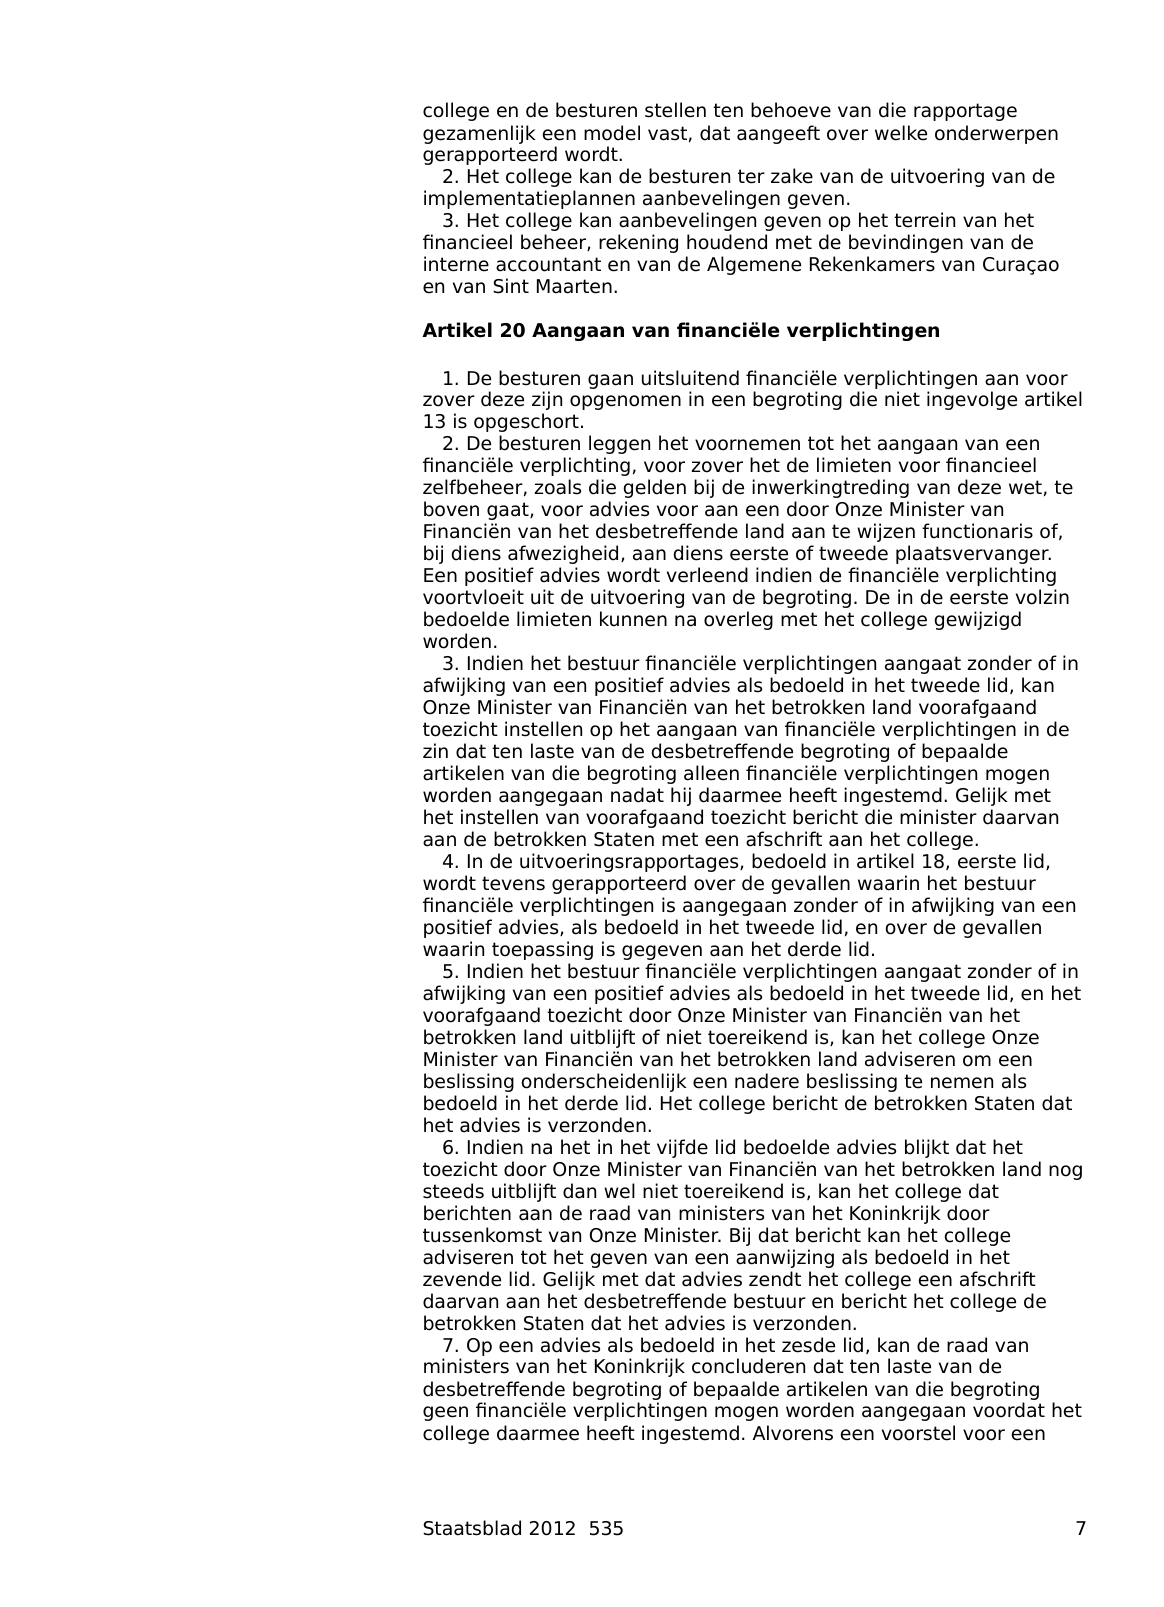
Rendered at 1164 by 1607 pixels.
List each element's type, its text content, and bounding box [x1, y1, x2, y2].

text 1. De besturen gaan uitsluitend financiële verplichtingen aan voor zover deze zijn opgenomen in een begroting die niet ingevolge artikel 13 is opgeschort. [422, 367, 1087, 433]
text 5. Indien het bestuur financiële verplichtingen aangaat zonder of in afwijking van een positief advies als bedoeld in het tweede lid, en het voorafgaand toezicht door Onze Minister van Financiën van het betrokken land uitblijft of niet toereikend is, kan het college Onze Minister van Financiën van het betrokken land adviseren om een beslissing onderscheidenlijk een nadere beslissing te nemen als bedoeld in het derde lid. Het college bericht de betrokken Staten dat het advies is verzonden. [422, 961, 1087, 1137]
text college en de besturen stellen ten behoeve van die rapportage gezamenlijk een model vast, dat aangeeft over welke onderwerpen gerapporteerd wordt. [422, 100, 1087, 166]
text 3. Het college kan aanbevelingen geven op het terrein van het financieel beheer, rekening houdend met de bevindingen van de interne accountant en van de Algemene Rekenkamers van Curaçao en van Sint Maarten. [422, 210, 1087, 298]
text 6. Indien na het in het vijfde lid bedoelde advies blijkt dat het toezicht door Onze Minister van Financiën van het betrokken land nog steeds uitblijft dan wel niet toereikend is, kan het college dat berichten aan de raad van ministers van het Koninkrijk door tussenkomst van Onze Minister. Bij dat bericht kan het college adviseren tot het geven van een aanwijzing als bedoeld in het zevende lid. Gelijk met dat advies zendt het college een afschrift daarvan aan het desbetreffende bestuur en bericht het college de betrokken Staten dat het advies is verzonden. [422, 1137, 1087, 1334]
text 3. Indien het bestuur financiële verplichtingen aangaat zonder of in afwijking van een positief advies als bedoeld in het tweede lid, kan Onze Minister van Financiën van het betrokken land voorafgaand toezicht instellen op het aangaan van financiële verplichtingen in de zin dat ten laste van de desbetreffende begroting of bepaalde artikelen van die begroting alleen financiële verplichtingen mogen worden aangegaan nadat hij daarmee heeft ingestemd. Gelijk met het instellen van voorafgaand toezicht bericht die minister daarvan aan de betrokken Staten met een afschrift aan het college. [422, 653, 1087, 851]
text 2. Het college kan de besturen ter zake van de uitvoering van de implementatieplannen aanbevelingen geven. [422, 166, 1087, 210]
text 4. In de uitvoeringsrapportages, bedoeld in artikel 18, eerste lid, wordt tevens gerapporteerd over de gevallen waarin het bestuur financiële verplichtingen is aangegaan zonder of in afwijking van een positief advies, als bedoeld in het tweede lid, en over de gevallen waarin toepassing is gegeven aan het derde lid. [422, 851, 1087, 961]
subtitle Artikel 20 Aangaan van financiële verplichtingen [422, 320, 1087, 342]
text 7. Op een advies als bedoeld in het zesde lid, kan de raad van ministers van het Koninkrijk concluderen dat ten laste van de desbetreffende begroting of bepaalde artikelen van die begroting geen financiële verplichtingen mogen worden aangegaan voordat het college daarmee heeft ingestemd. Alvorens een voorstel voor een [422, 1334, 1087, 1444]
text 2. De besturen leggen het voornemen tot het aangaan van een financiële verplichting, voor zover het de limieten voor financieel zelfbeheer, zoals die gelden bij de inwerkingtreding van deze wet, te boven gaat, voor advies voor aan een door Onze Minister van Financiën van het desbetreffende land aan te wijzen functionaris of, bij diens afwezigheid, aan diens eerste of tweede plaatsvervanger. Een positief advies wordt verleend indien de financiële verplichting voortvloeit uit de uitvoering van de begroting. De in de eerste volzin bedoelde limieten kunnen na overleg met het college gewijzigd worden. [422, 433, 1087, 653]
